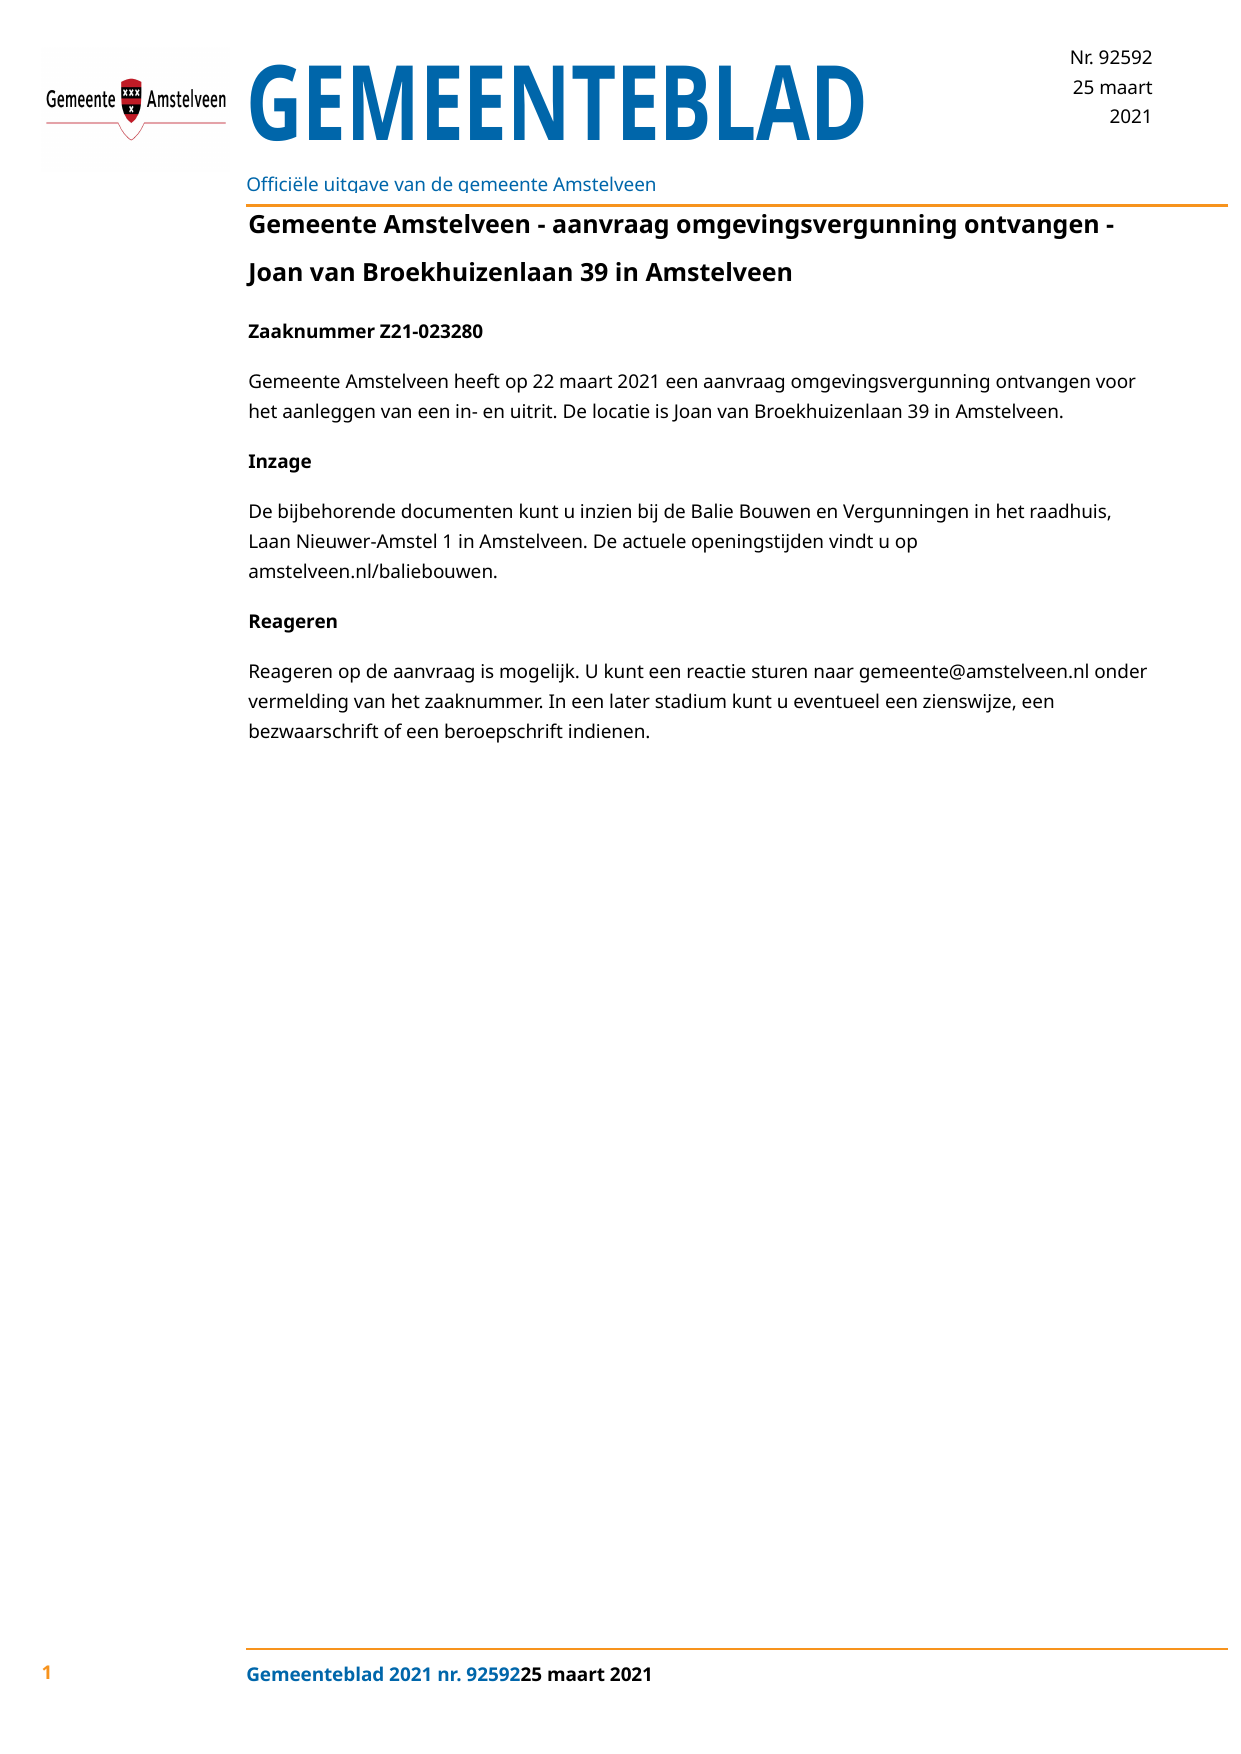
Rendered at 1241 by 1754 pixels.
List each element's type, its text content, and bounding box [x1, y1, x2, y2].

text De bijbehorende documenten kunt u inzien bij de Balie Bouwen en Vergunningen in het raadhuis, Laan Nieuwer-Amstel 1 in Amstelveen. De actuele openingstijden vindt u op amstelveen.nl/baliebouwen. [248, 499, 1152, 584]
text Gemeente Amstelveen - aanvraag omgevingsvergunning ontvangen - Joan van Broekhuizenlaan 39 in Amstelveen [248, 207, 1152, 288]
text Zaaknummer Z21-023280 [248, 318, 1152, 344]
text Reageren op de aanvraag is mogelijk. U kunt een reactie sturen naar gemeente@amstelveen.nl onder vermelding van het zaaknummer. In een later stadium kunt u eventueel een zienswijze, een bezwaarschrift of een beroepschrift indienen. [248, 659, 1152, 744]
picture [41, 47, 231, 172]
text Gemeente Amstelveen heeft op 22 maart 2021 een aanvraag omgevingsvergunning ontvangen voor het aanleggen van een in- en uitrit. De locatie is Joan van Broekhuizenlaan 39 in Amstelveen. [248, 368, 1152, 424]
text Inzage [248, 448, 1152, 474]
text Reageren [248, 608, 1152, 634]
